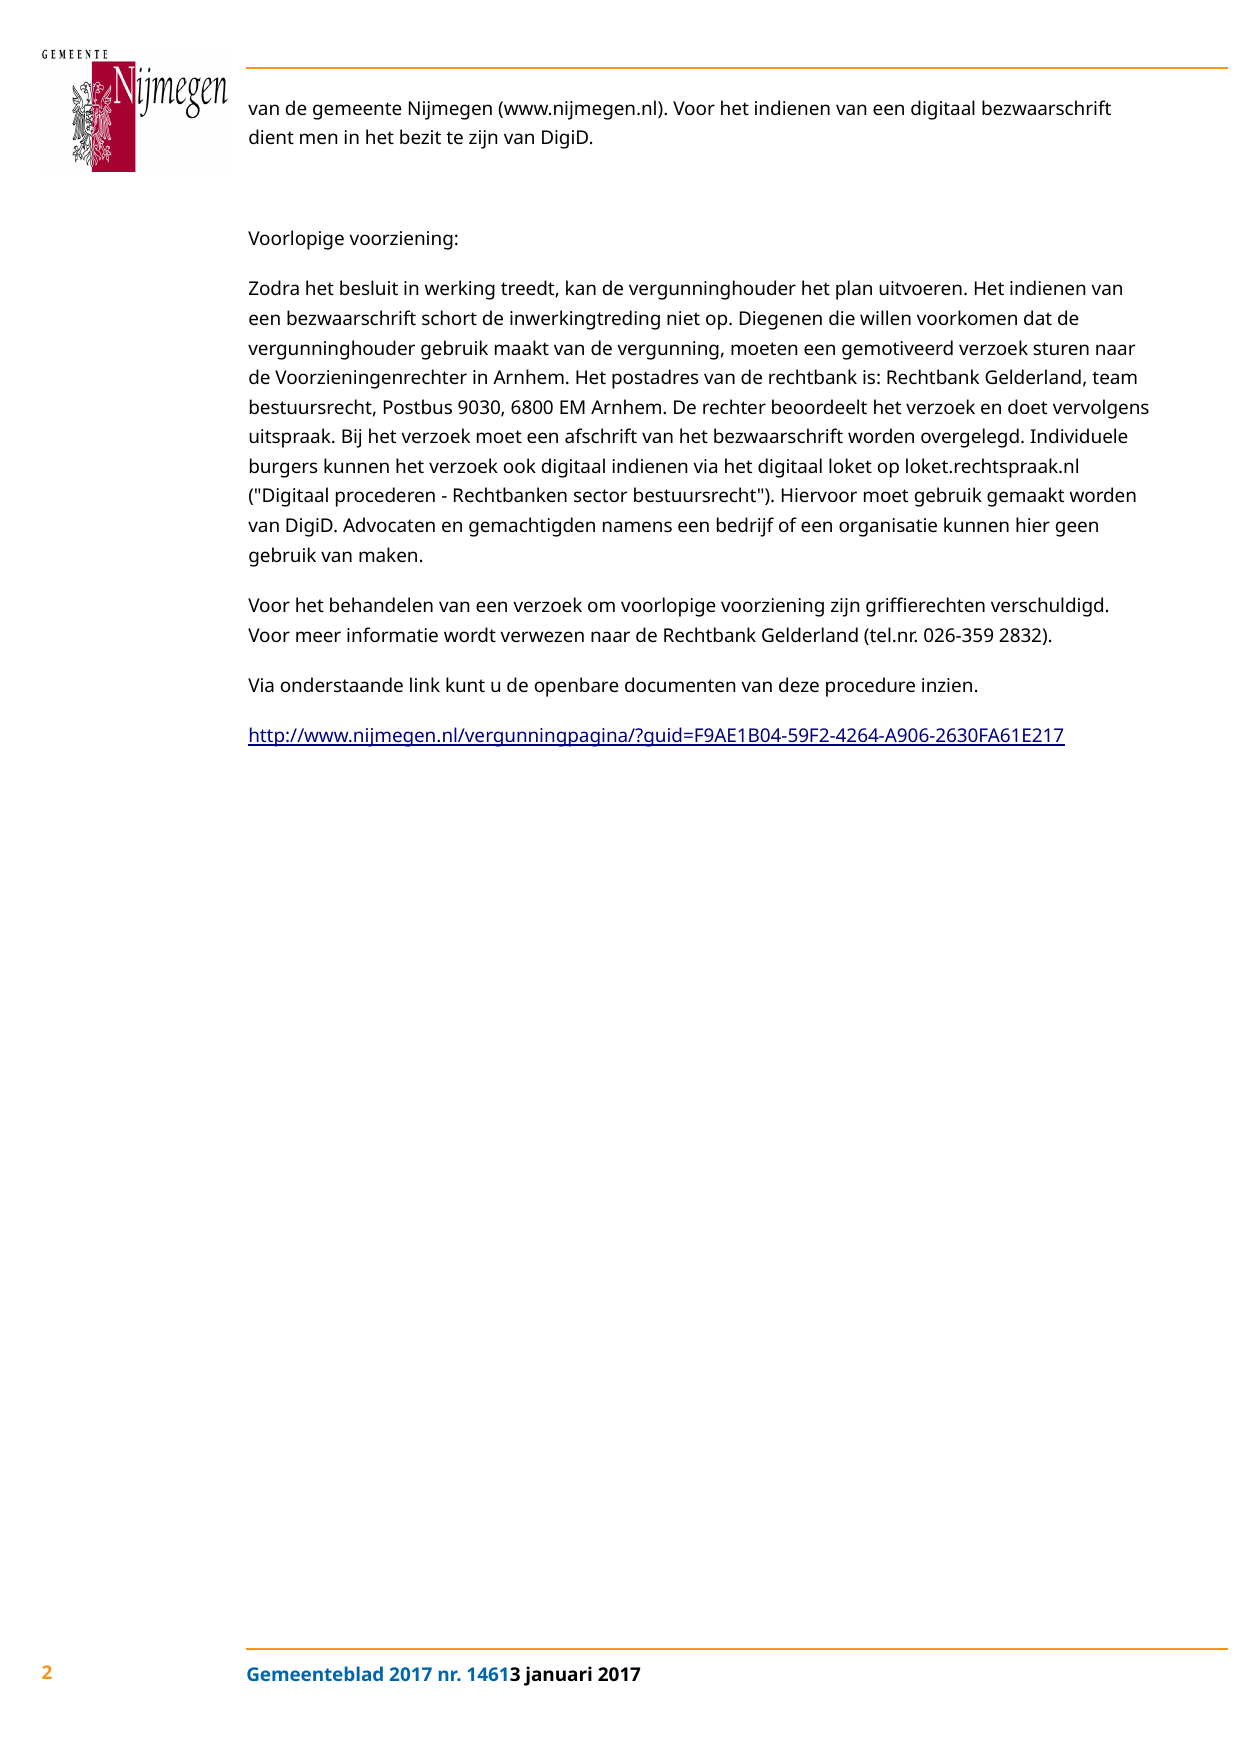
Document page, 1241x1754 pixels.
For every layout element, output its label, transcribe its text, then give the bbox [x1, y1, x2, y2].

text Voorlopige voorziening: [248, 225, 1152, 251]
picture [41, 47, 231, 172]
text Via onderstaande link kunt u de openbare documenten van deze procedure inzien. [248, 672, 1152, 698]
text http://www.nijmegen.nl/vergunningpagina/?guid=F9AE1B04-59F2-4264-A906-2630FA61E217 [248, 723, 1152, 748]
text Zodra het besluit in werking treedt, kan de vergunninghouder het plan uitvoeren. Het indienen van een bezwaarschrift schort de inwerkingtreding niet op. Diegenen die willen voorkomen dat de vergunninghouder gebruik maakt van de vergunning, moeten een gemotiveerd verzoek sturen naar de Voorzieningenrechter in Arnhem. Het postadres van de rechtbank is: Rechtbank Gelderland, team bestuursrecht, Postbus 9030, 6800 EM Arnhem. De rechter beoordeelt het verzoek en doet vervolgens uitspraak. Bij het verzoek moet een afschrift van het bezwaarschrift worden overgelegd. Individuele burgers kunnen het verzoek ook digitaal indienen via het digitaal loket op loket.rechtspraak.nl ("Digitaal procederen - Rechtbanken sector bestuursrecht"). Hiervoor moet gebruik gemaakt worden van DigiD. Advocaten en gemachtigden namens een bedrijf of een organisatie kunnen hier geen gebruik van maken. [248, 276, 1152, 568]
text van de gemeente Nijmegen (www.nijmegen.nl). Voor het indienen van een digitaal bezwaarschrift dient men in het bezit te zijn van DigiD. [248, 95, 1152, 150]
text Voor het behandelen van een verzoek om voorlopige voorziening zijn griffierechten verschuldigd. Voor meer informatie wordt verwezen naar de Rechtbank Gelderland (tel.nr. 026-359 2832). [248, 592, 1152, 648]
